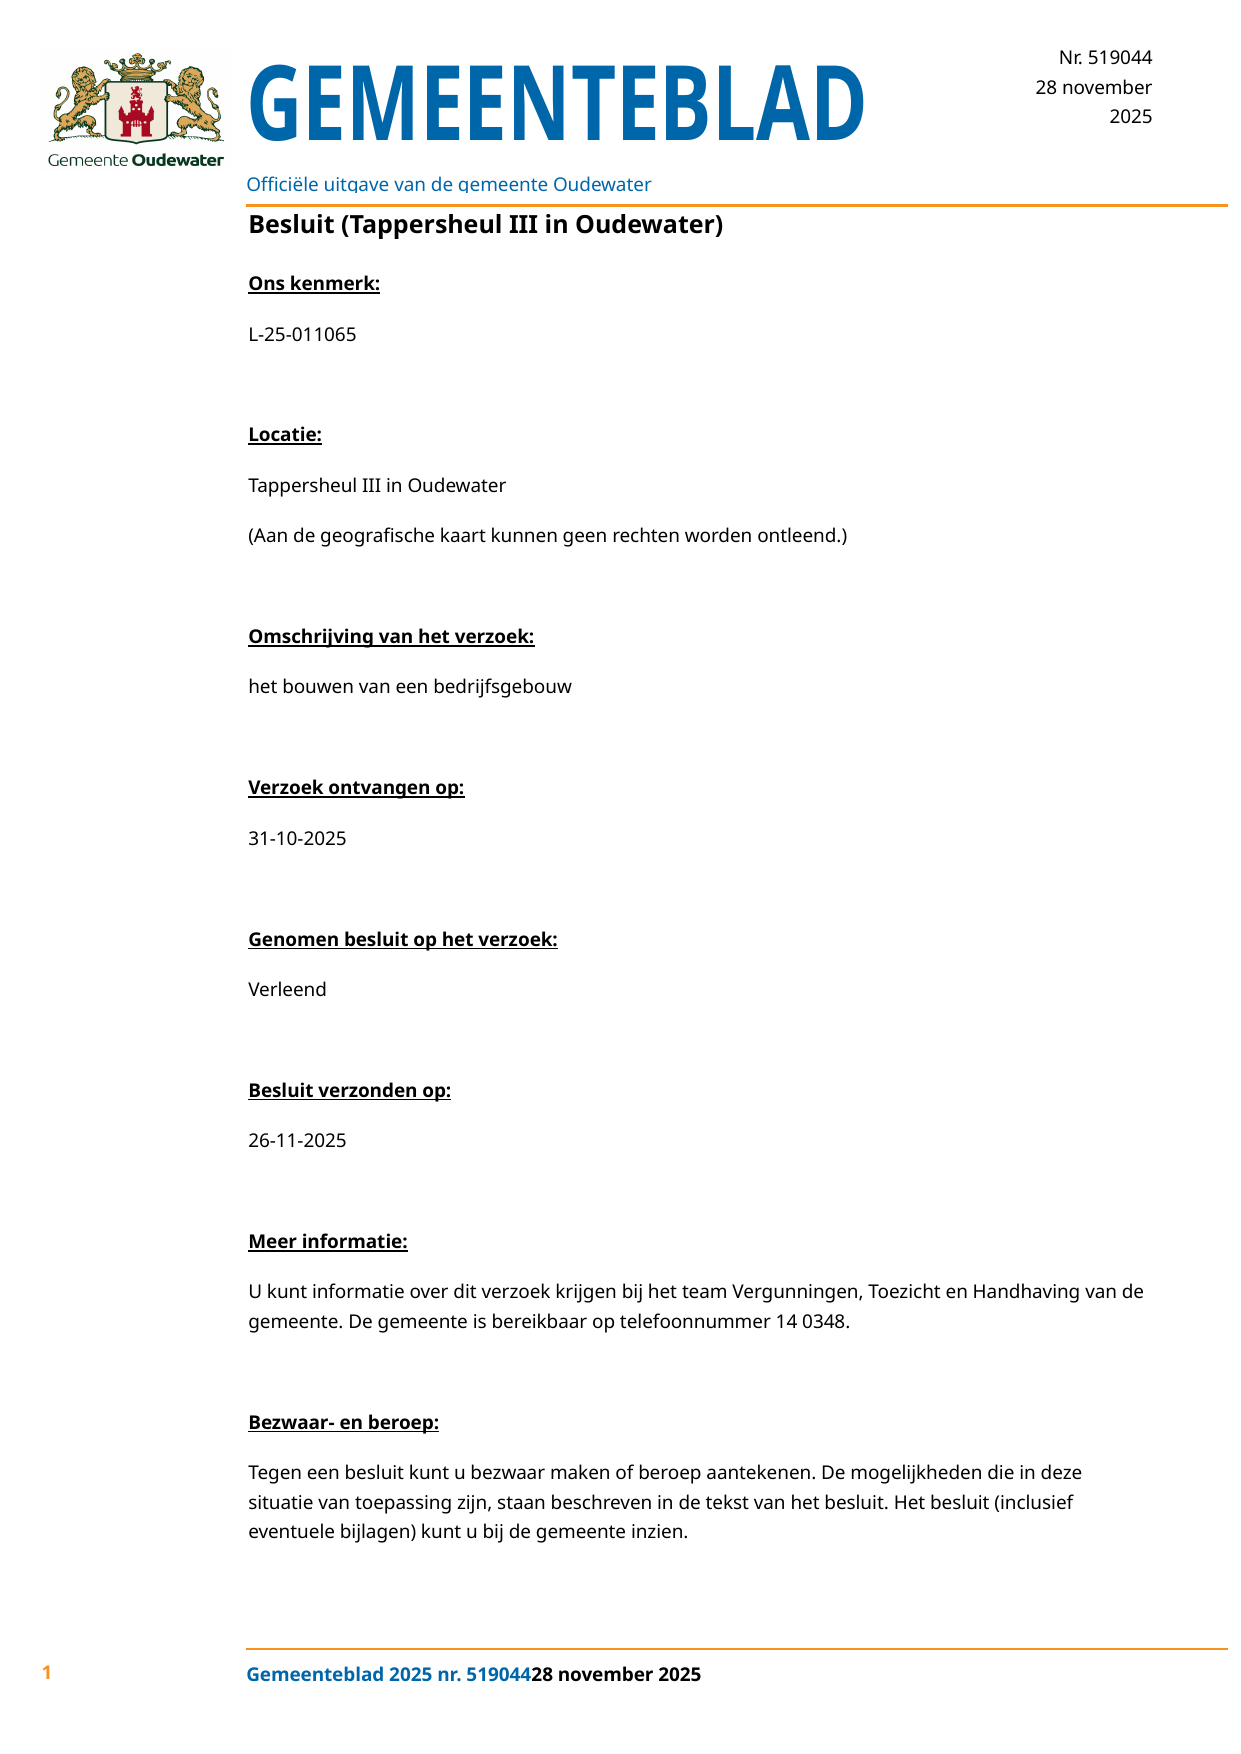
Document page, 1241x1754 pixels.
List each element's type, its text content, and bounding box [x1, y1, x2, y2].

text Besluit (Tappersheul III in Oudewater) [248, 207, 1152, 241]
text Verzoek ontvangen op: [248, 774, 1152, 800]
text Meer informatie: [248, 1228, 1152, 1254]
text Bezwaar- en beroep: [248, 1409, 1152, 1435]
text Tegen een besluit kunt u bezwaar maken of beroep aantekenen. De mogelijkheden die in deze situatie van toepassing zijn, staan beschreven in de tekst van het besluit. Het besluit (inclusief eventuele bijlagen) kunt u bij de gemeente inzien. [248, 1459, 1152, 1544]
text 31-10-2025 [248, 825, 1152, 851]
text Locatie: [248, 422, 1152, 447]
text Besluit verzonden op: [248, 1077, 1152, 1103]
text L-25-011065 [248, 321, 1152, 346]
picture [41, 47, 231, 172]
text U kunt informatie over dit verzoek krijgen bij het team Vergunningen, Toezicht en Handhaving van de gemeente. De gemeente is bereikbaar op telefoonnummer 14 0348. [248, 1279, 1152, 1334]
text Ons kenmerk: [248, 270, 1152, 296]
text (Aan de geografische kaart kunnen geen rechten worden ontleend.) [248, 522, 1152, 548]
text Tappersheul III in Oudewater [248, 472, 1152, 498]
text 26-11-2025 [248, 1127, 1152, 1153]
text Omschrijving van het verzoek: [248, 623, 1152, 649]
text het bouwen van een bedrijfsgebouw [248, 674, 1152, 699]
text Verleend [248, 976, 1152, 1002]
text Genomen besluit op het verzoek: [248, 926, 1152, 951]
